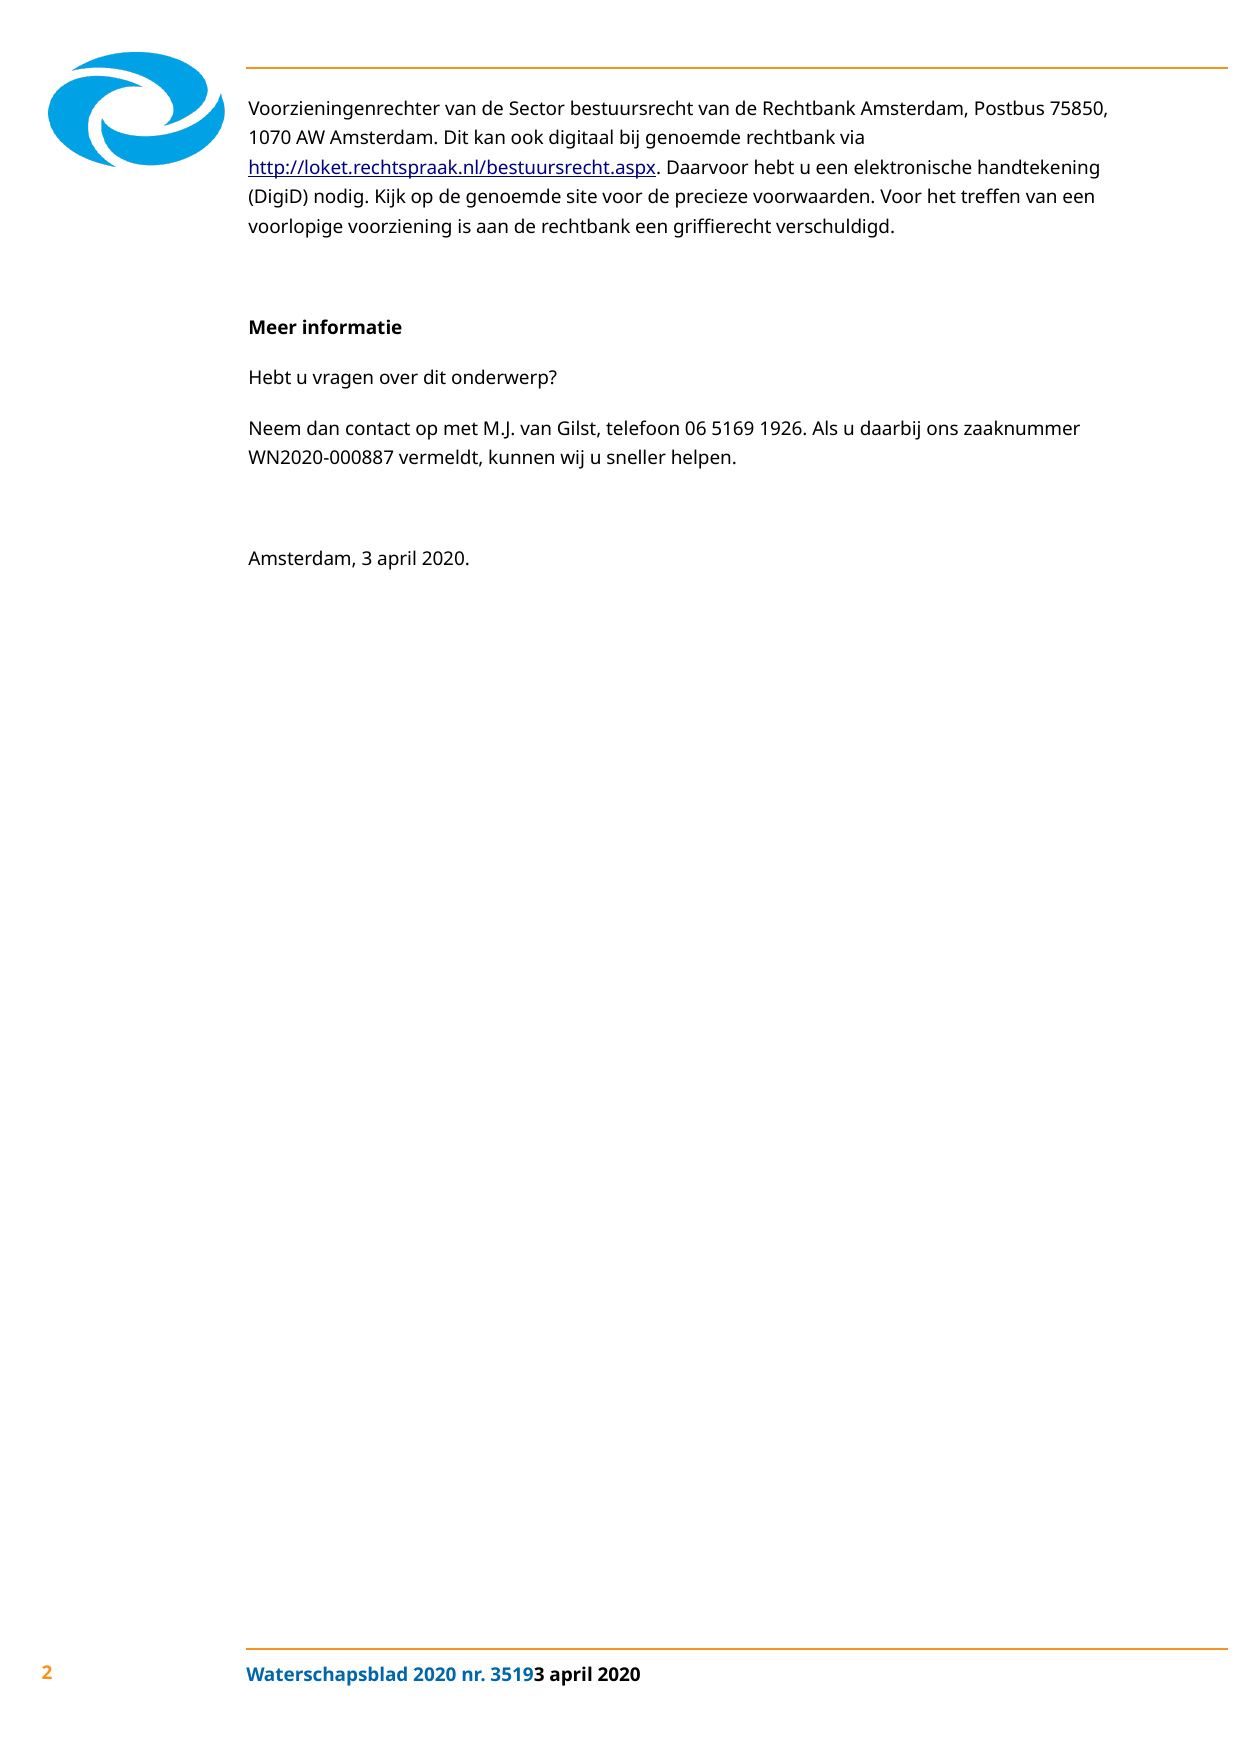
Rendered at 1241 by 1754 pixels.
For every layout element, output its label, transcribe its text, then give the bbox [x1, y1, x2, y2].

text Neem dan contact op met M.J. van Gilst, telefoon 06 5169 1926. Als u daarbij ons zaaknummer WN2020-000887 vermeldt, kunnen wij u sneller helpen. [248, 415, 1152, 470]
text Hebt u vragen over dit onderwerp? [248, 364, 1152, 390]
picture [41, 47, 231, 172]
text Amsterdam, 3 april 2020. [248, 545, 1152, 571]
text Voorzieningenrechter van de Sector bestuursrecht van de Rechtbank Amsterdam, Postbus 75850, 1070 AW Amsterdam. Dit kan ook digitaal bij genoemde rechtbank via http://loket.rechtspraak.nl/bestuursrecht.aspx. Daarvoor hebt u een elektronische handtekening (DigiD) nodig. Kijk op de genoemde site voor de precieze voorwaarden. Voor het treffen van een voorlopige voorziening is aan de rechtbank een griffierecht verschuldigd. [248, 95, 1152, 239]
text Meer informatie [248, 314, 1152, 340]
